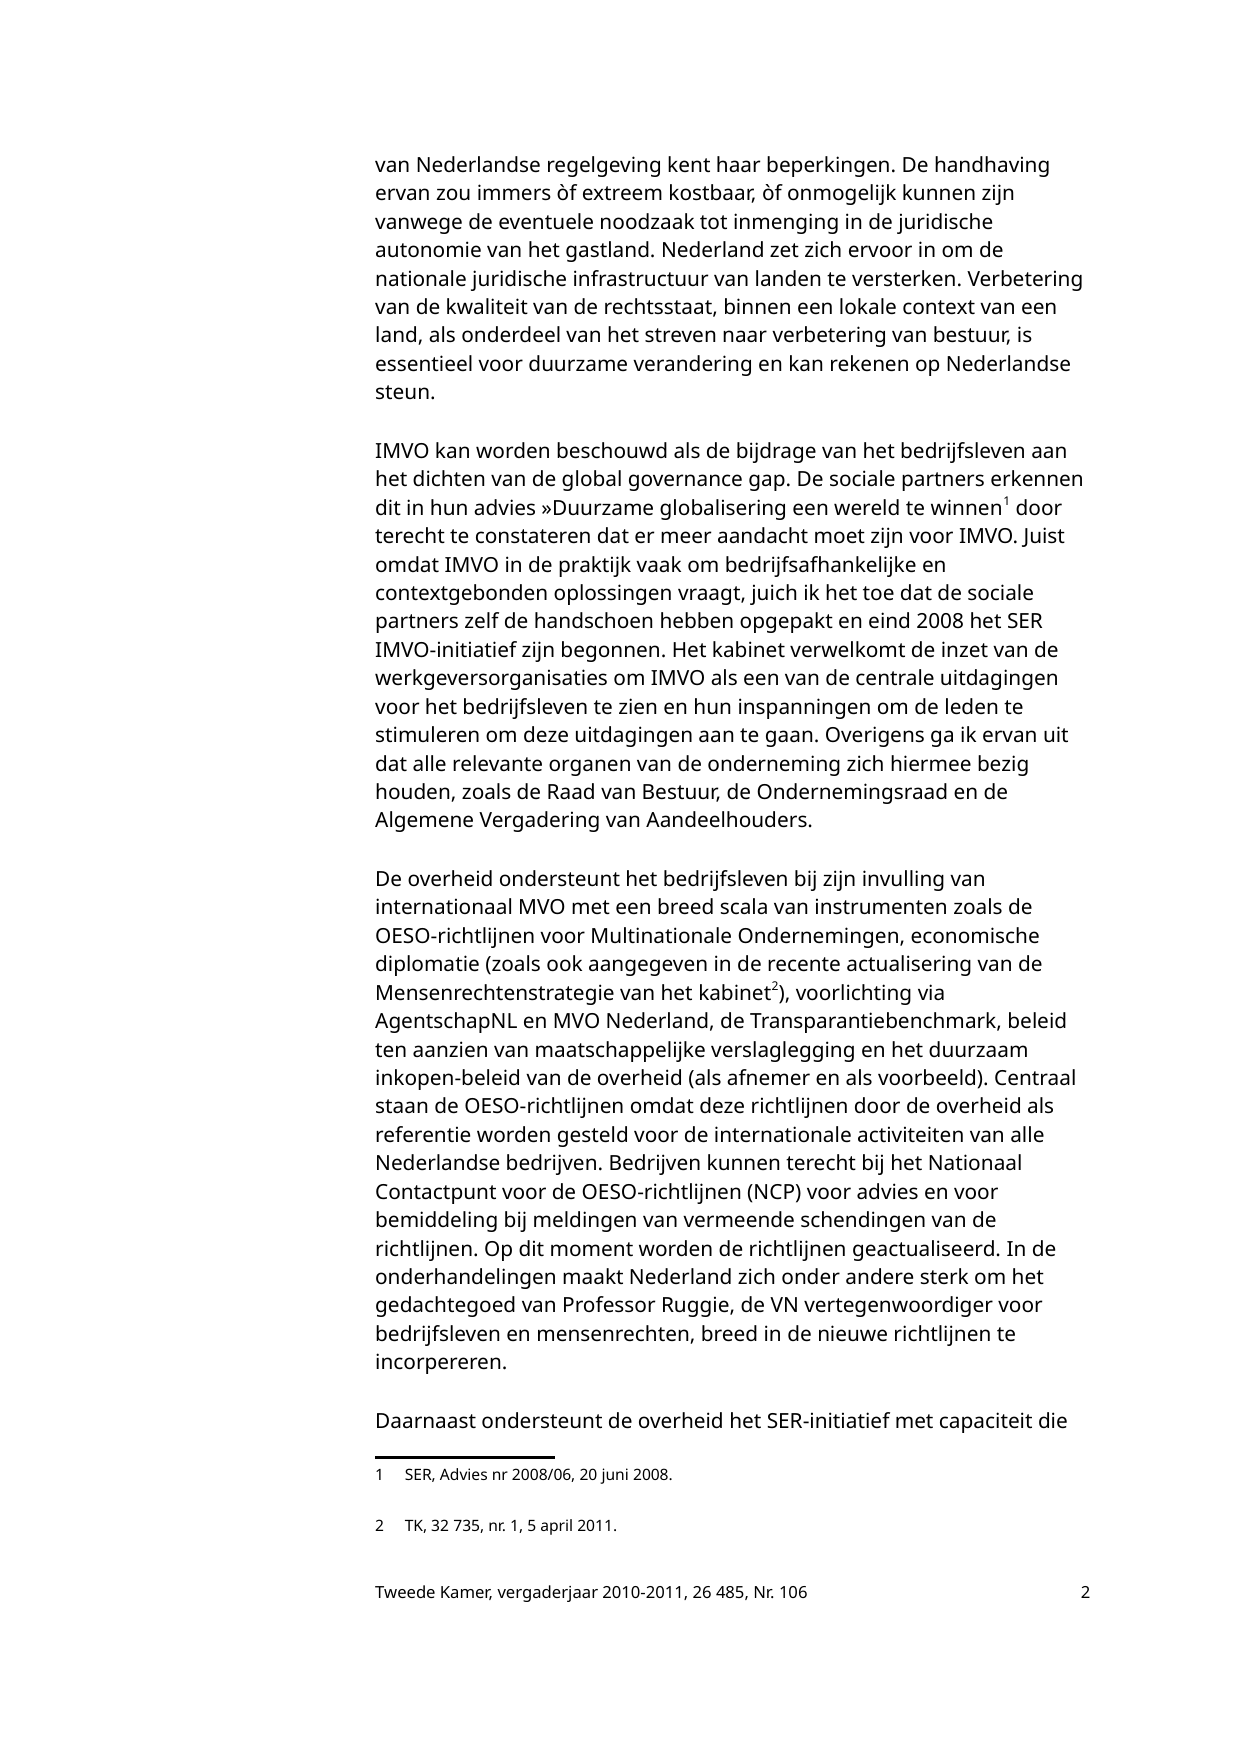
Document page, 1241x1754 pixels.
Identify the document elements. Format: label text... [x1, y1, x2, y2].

text TK, 32 735, nr. 1, 5 april 2011. [375, 1508, 1090, 1536]
text van Nederlandse regelgeving kent haar beperkingen. De handhaving ervan zou immers òf extreem kostbaar, òf onmogelijk kunnen zijn vanwege de eventuele noodzaak tot inmenging in de juridische autonomie van het gastland. Nederland zet zich ervoor in om de nationale juridische infrastructuur van landen te versterken. Verbetering van de kwaliteit van de rechtsstaat, binnen een lokale context van een land, als onderdeel van het streven naar verbetering van bestuur, is essentieel voor duurzame verandering en kan rekenen op Nederlandse steun. [375, 150, 1090, 406]
text IMVO kan worden beschouwd als de bijdrage van het bedrijfsleven aan het dichten van de global governance gap. De sociale partners erkennen dit in hun advies »Duurzame globalisering een wereld te winnen door terecht te constateren dat er meer aandacht moet zijn voor IMVO. Juist omdat IMVO in de praktijk vaak om bedrijfsafhankelijke en contextgebonden oplossingen vraagt, juich ik het toe dat de sociale partners zelf de handschoen hebben opgepakt en eind 2008 het SER IMVO-initiatief zijn begonnen. Het kabinet verwelkomt de inzet van de werkgeversorganisaties om IMVO als een van de centrale uitdagingen voor het bedrijfsleven te zien en hun inspanningen om de leden te stimuleren om deze uitdagingen aan te gaan. Overigens ga ik ervan uit dat alle relevante organen van de onderneming zich hiermee bezig houden, zoals de Raad van Bestuur, de Ondernemingsraad en de Algemene Vergadering van Aandeelhouders. [375, 436, 1090, 834]
text SER, Advies nr 2008/06, 20 juni 2008. [375, 1449, 1090, 1478]
text Daarnaast ondersteunt de overheid het SER-initiatief met capaciteit die [375, 1406, 1090, 1434]
text De overheid ondersteunt het bedrijfsleven bij zijn invulling van internationaal MVO met een breed scala van instrumenten zoals de OESO-richtlijnen voor Multinationale Ondernemingen, economische diplomatie (zoals ook aangegeven in de recente actualisering van de Mensenrechtenstrategie van het kabinet), voorlichting via AgentschapNL en MVO Nederland, de Transparantiebenchmark, beleid ten aanzien van maatschappelijke verslaglegging en het duurzaam inkopen-beleid van de overheid (als afnemer en als voorbeeld). Centraal staan de OESO-richtlijnen omdat deze richtlijnen door de overheid als referentie worden gesteld voor de internationale activiteiten van alle Nederlandse bedrijven. Bedrijven kunnen terecht bij het Nationaal Contactpunt voor de OESO-richtlijnen (NCP) voor advies en voor bemiddeling bij meldingen van vermeende schendingen van de richtlijnen. Op dit moment worden de richtlijnen geactualiseerd. In de onderhandelingen maakt Nederland zich onder andere sterk om het gedachtegoed van Professor Ruggie, de VN vertegenwoordiger voor bedrijfsleven en mensenrechten, breed in de nieuwe richtlijnen te incorpereren. [375, 864, 1090, 1376]
